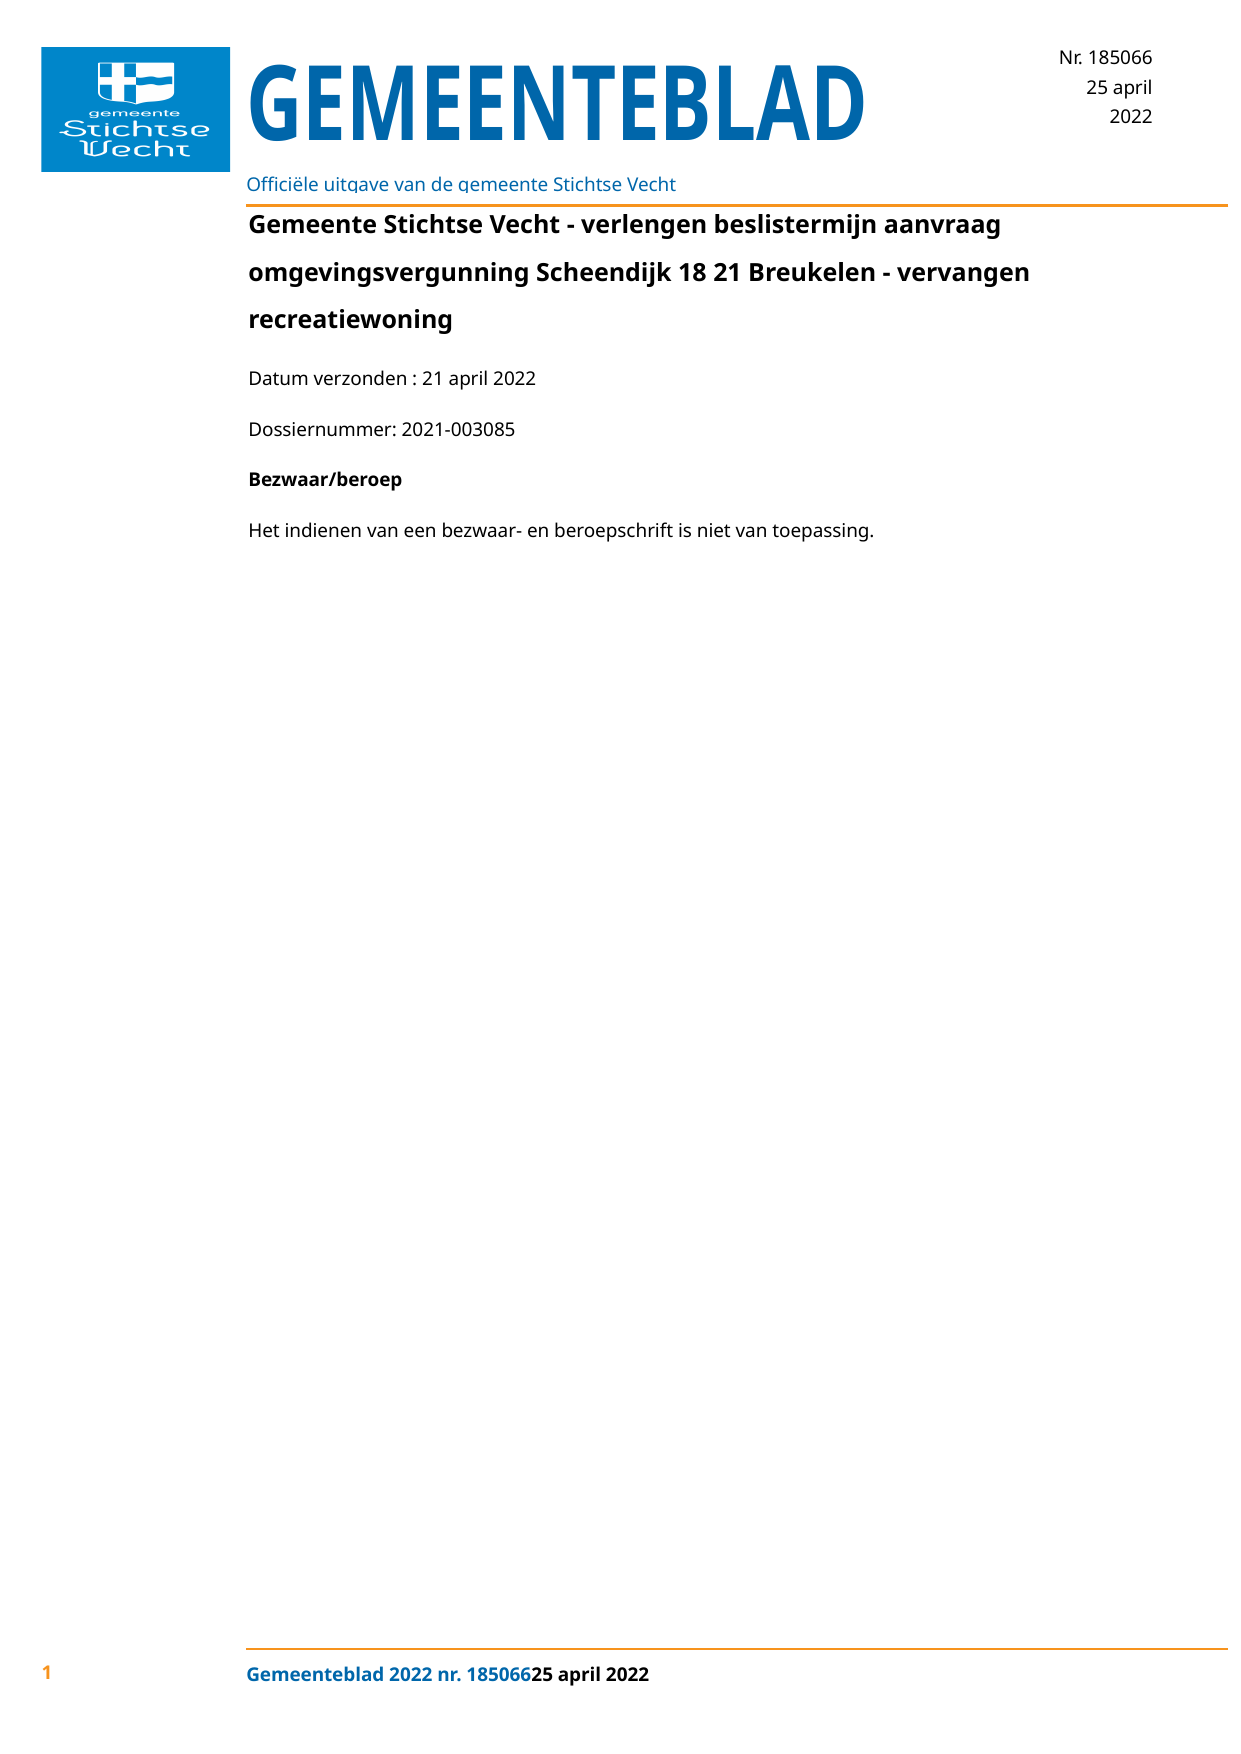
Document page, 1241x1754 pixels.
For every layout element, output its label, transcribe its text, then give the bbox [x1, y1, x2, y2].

text Datum verzonden : 21 april 2022 [248, 366, 1152, 391]
picture [137, 63, 174, 103]
text Dossiernummer: 2021-003085 [248, 416, 1152, 442]
text Gemeente Stichtse Vecht - verlengen beslistermijn aanvraag omgevingsvergunning Scheendijk 18 21 Breukelen - vervangen recreatiewoning [248, 207, 1152, 336]
picture [99, 63, 135, 101]
text Bezwaar/beroep [248, 466, 1152, 492]
text Het indienen van een bezwaar- en beroepschrift is niet van toepassing. [248, 517, 1152, 542]
